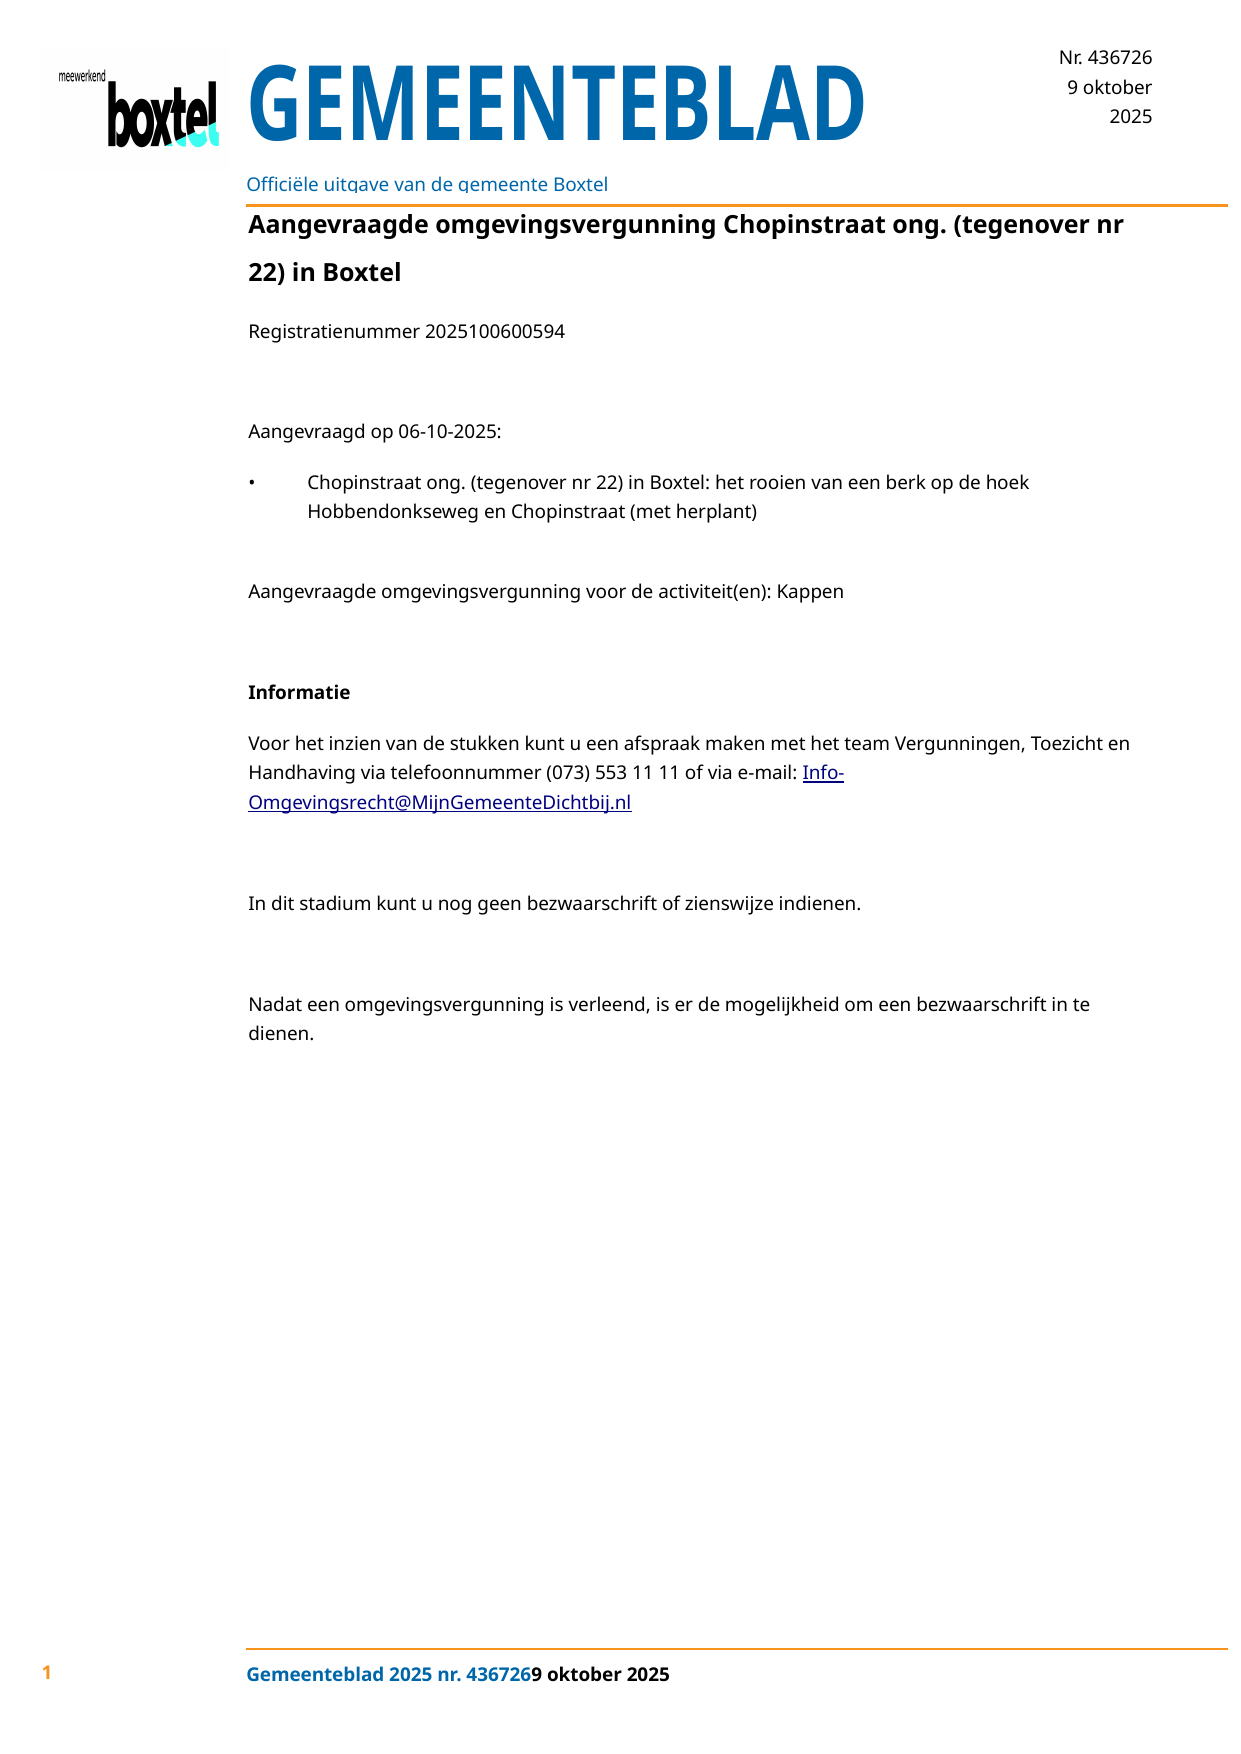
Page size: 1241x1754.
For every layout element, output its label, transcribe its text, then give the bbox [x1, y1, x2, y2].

text Registratienummer 2025100600594 [248, 318, 1152, 344]
text Aangevraagde omgevingsvergunning voor de activiteit(en): Kappen [248, 579, 1152, 604]
text Informatie [248, 679, 1152, 705]
picture [41, 47, 231, 172]
text In dit stadium kunt u nog geen bezwaarschrift of zienswijze indienen. [248, 890, 1152, 916]
text Voor het inzien van de stukken kunt u een afspraak maken met het team Vergunningen, Toezicht en Handhaving via telefoonnummer (073) 553 11 11 of via e-mail: Info-Omgevingsrecht@MijnGemeenteDichtbij.nl [248, 730, 1152, 815]
list Chopinstraat ong. (tegenover nr 22) in Boxtel: het rooien van een berk op de hoek Hobbendonkseweg en Chopinstraat (met herplant) [248, 469, 1152, 524]
text Aangevraagde omgevingsvergunning Chopinstraat ong. (tegenover nr 22) in Boxtel [248, 207, 1152, 288]
text Aangevraagd op 06-10-2025: [248, 419, 1152, 444]
text Nadat een omgevingsvergunning is verleend, is er de mogelijkheid om een bezwaarschrift in te dienen. [248, 991, 1152, 1046]
